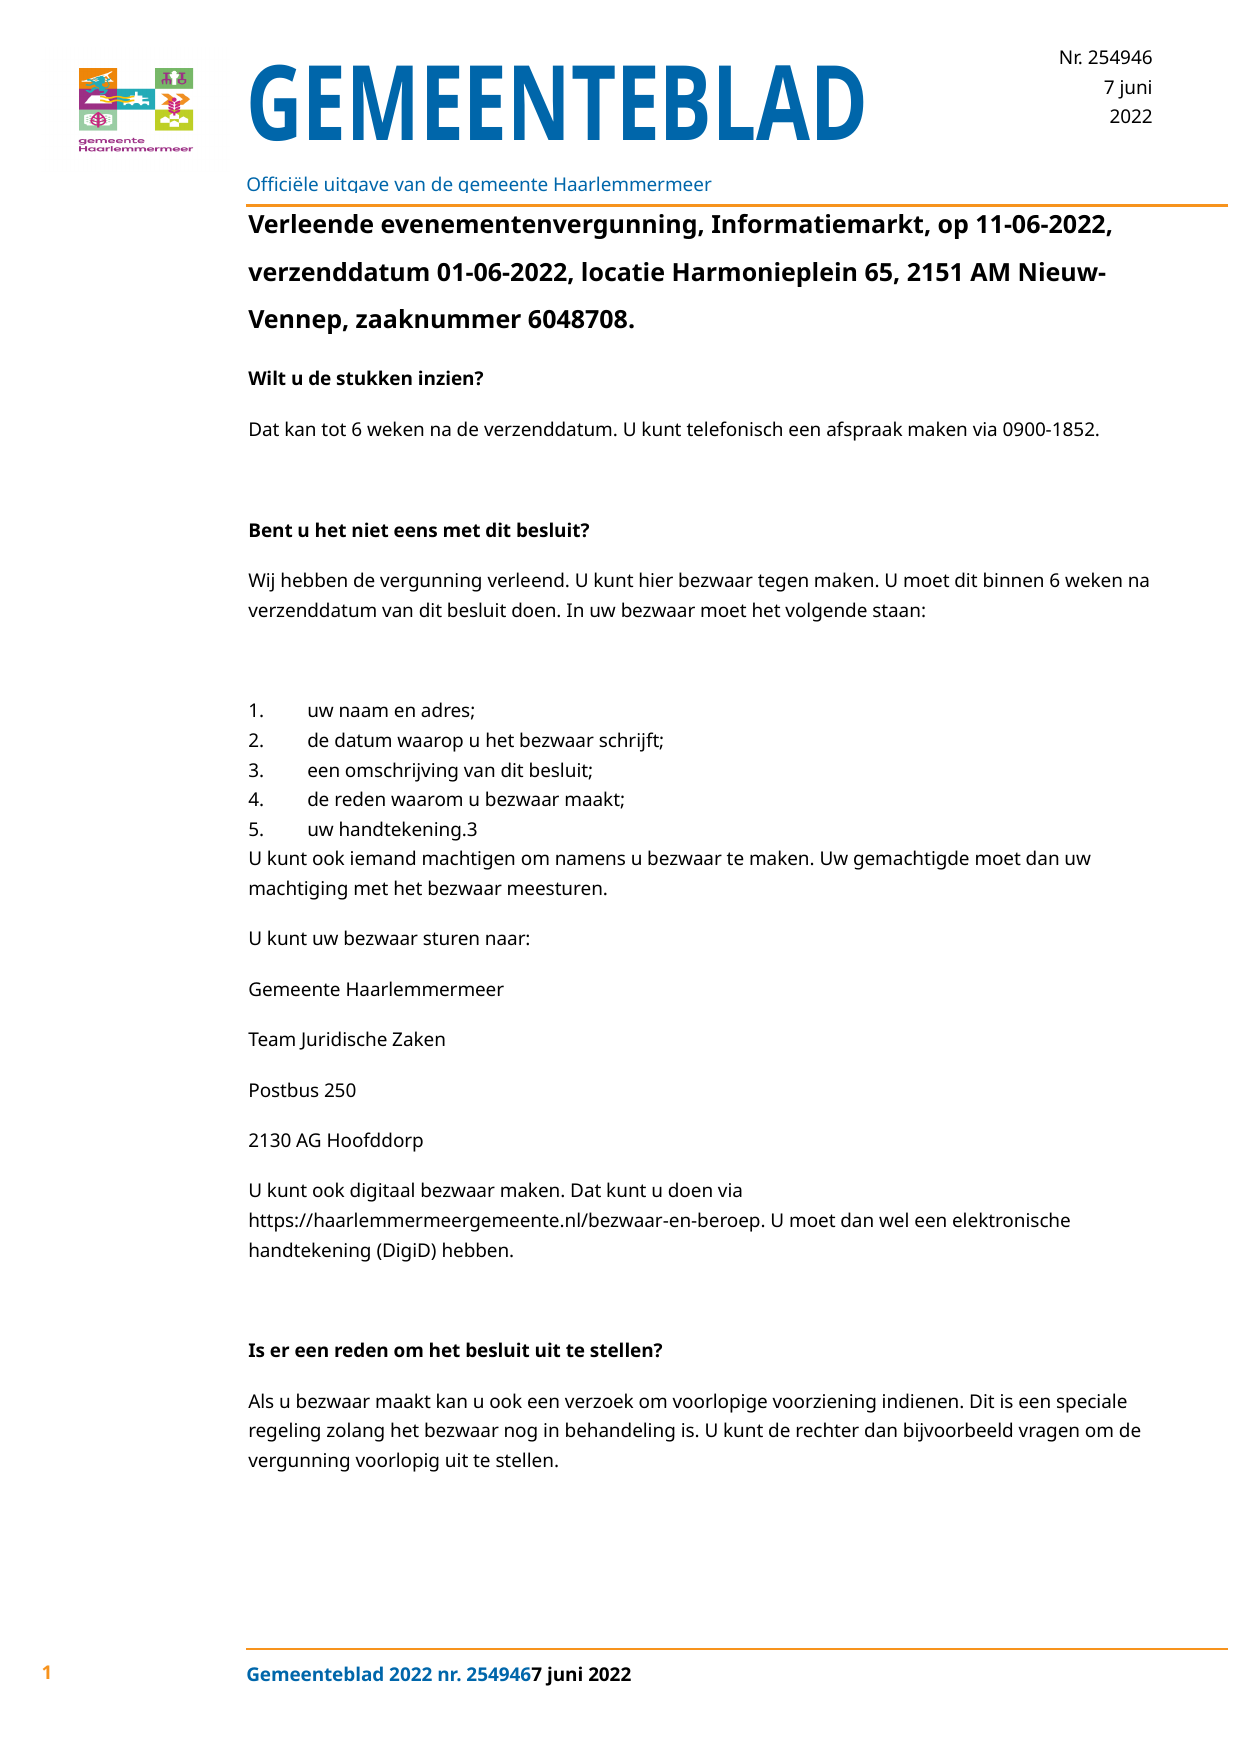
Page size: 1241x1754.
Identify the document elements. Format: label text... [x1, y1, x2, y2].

text Team Juridische Zaken [248, 1026, 1152, 1052]
text Is er een reden om het besluit uit te stellen? [248, 1338, 1152, 1363]
list uw handtekening.3 [248, 816, 1152, 842]
text Als u bezwaar maakt kan u ook een verzoek om voorlopige voorziening indienen. Dit is een speciale regeling zolang het bezwaar nog in behandeling is. U kunt de rechter dan bijvoorbeeld vragen om de vergunning voorlopig uit te stellen. [248, 1388, 1152, 1473]
list de reden waarom u bezwaar maakt; [248, 786, 1152, 812]
list een omschrijving van dit besluit; [248, 757, 1152, 782]
text U kunt ook digitaal bezwaar maken. Dat kunt u doen via https://haarlemmermeergemeente.nl/bezwaar-en-beroep. U moet dan wel een elektronische handtekening (DigiD) hebben. [248, 1178, 1152, 1262]
text U kunt ook iemand machtigen om namens u bezwaar te maken. Uw gemachtigde moet dan uw machtiging met het bezwaar meesturen. [248, 846, 1152, 901]
text Dat kan tot 6 weken na de verzenddatum. U kunt telefonisch een afspraak maken via 0900-1852. [248, 416, 1152, 442]
text Wij hebben de vergunning verleend. U kunt hier bezwaar tegen maken. U moet dit binnen 6 weken na verzenddatum van dit besluit doen. In uw bezwaar moet het volgende staan: [248, 567, 1152, 622]
text U kunt uw bezwaar sturen naar: [248, 926, 1152, 951]
picture [41, 47, 231, 172]
text Bent u het niet eens met dit besluit? [248, 517, 1152, 542]
text Verleende evenementenvergunning, Informatiemarkt, op 11-06-2022, verzenddatum 01-06-2022, locatie Harmonieplein 65, 2151 AM Nieuw-Vennep, zaaknummer 6048708. [248, 207, 1152, 336]
text Wilt u de stukken inzien? [248, 366, 1152, 391]
list uw naam en adres; [248, 698, 1152, 723]
text Gemeente Haarlemmermeer [248, 976, 1152, 1002]
text Postbus 250 [248, 1077, 1152, 1102]
list de datum waarop u het bezwaar schrijft; [248, 727, 1152, 753]
text 2130 AG Hoofddorp [248, 1127, 1152, 1153]
